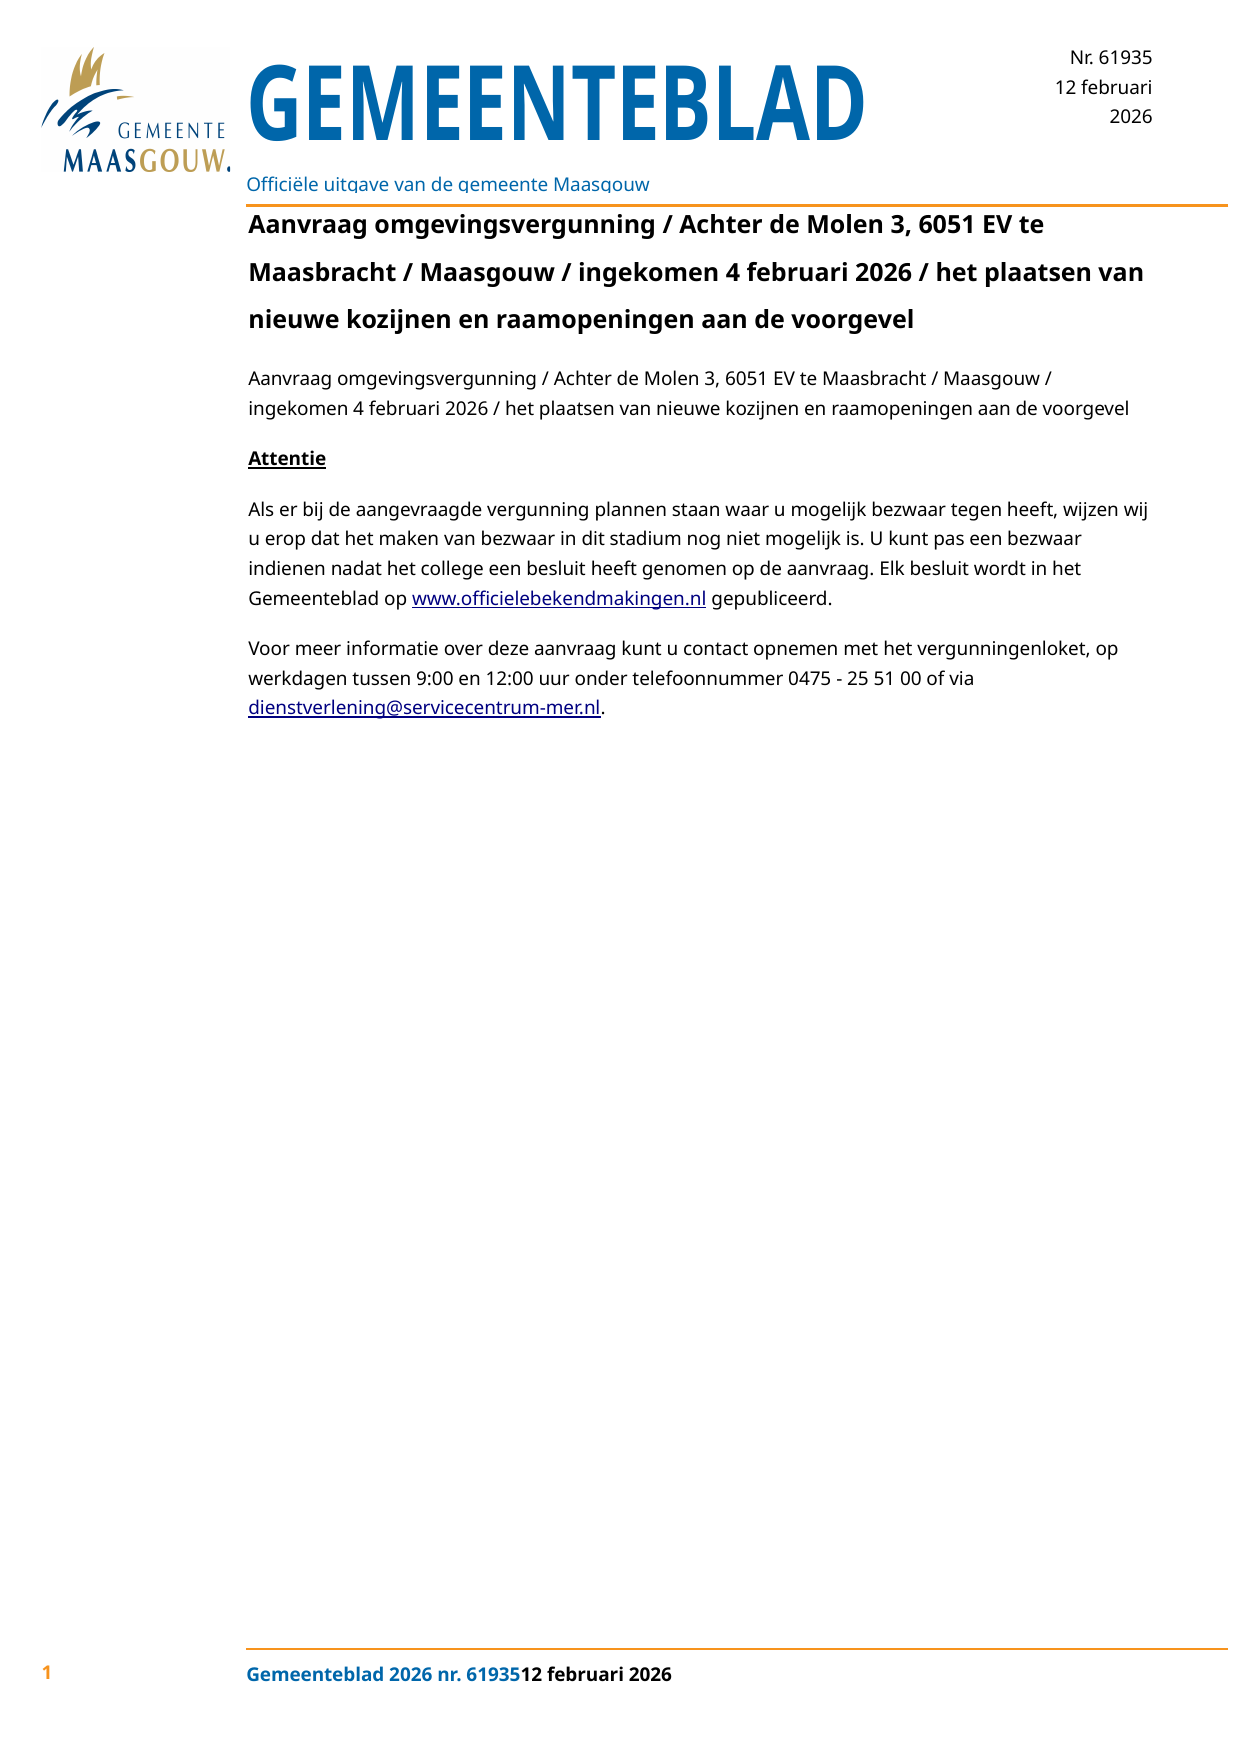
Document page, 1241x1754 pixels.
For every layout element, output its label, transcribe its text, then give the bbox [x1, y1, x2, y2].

text Attentie [248, 446, 1152, 471]
text Aanvraag omgevingsvergunning / Achter de Molen 3, 6051 EV te Maasbracht / Maasgouw / ingekomen 4 februari 2026 / het plaatsen van nieuwe kozijnen en raamopeningen aan de voorgevel [248, 207, 1152, 336]
text Aanvraag omgevingsvergunning / Achter de Molen 3, 6051 EV te Maasbracht / Maasgouw / ingekomen 4 februari 2026 / het plaatsen van nieuwe kozijnen en raamopeningen aan de voorgevel [248, 366, 1152, 421]
text Voor meer informatie over deze aanvraag kunt u contact opnemen met het vergunningenloket, op werkdagen tussen 9:00 en 12:00 uur onder telefoonnummer 0475 - 25 51 00 of via dienstverlening@servicecentrum-mer.nl. [248, 635, 1152, 720]
picture [41, 47, 231, 172]
text Als er bij de aangevraagde vergunning plannen staan waar u mogelijk bezwaar tegen heeft, wijzen wij u erop dat het maken van bezwaar in dit stadium nog niet mogelijk is. U kunt pas een bezwaar indienen nadat het college een besluit heeft genomen op de aanvraag. Elk besluit wordt in het Gemeenteblad op www.officielebekendmakingen.nl gepubliceerd. [248, 496, 1152, 610]
